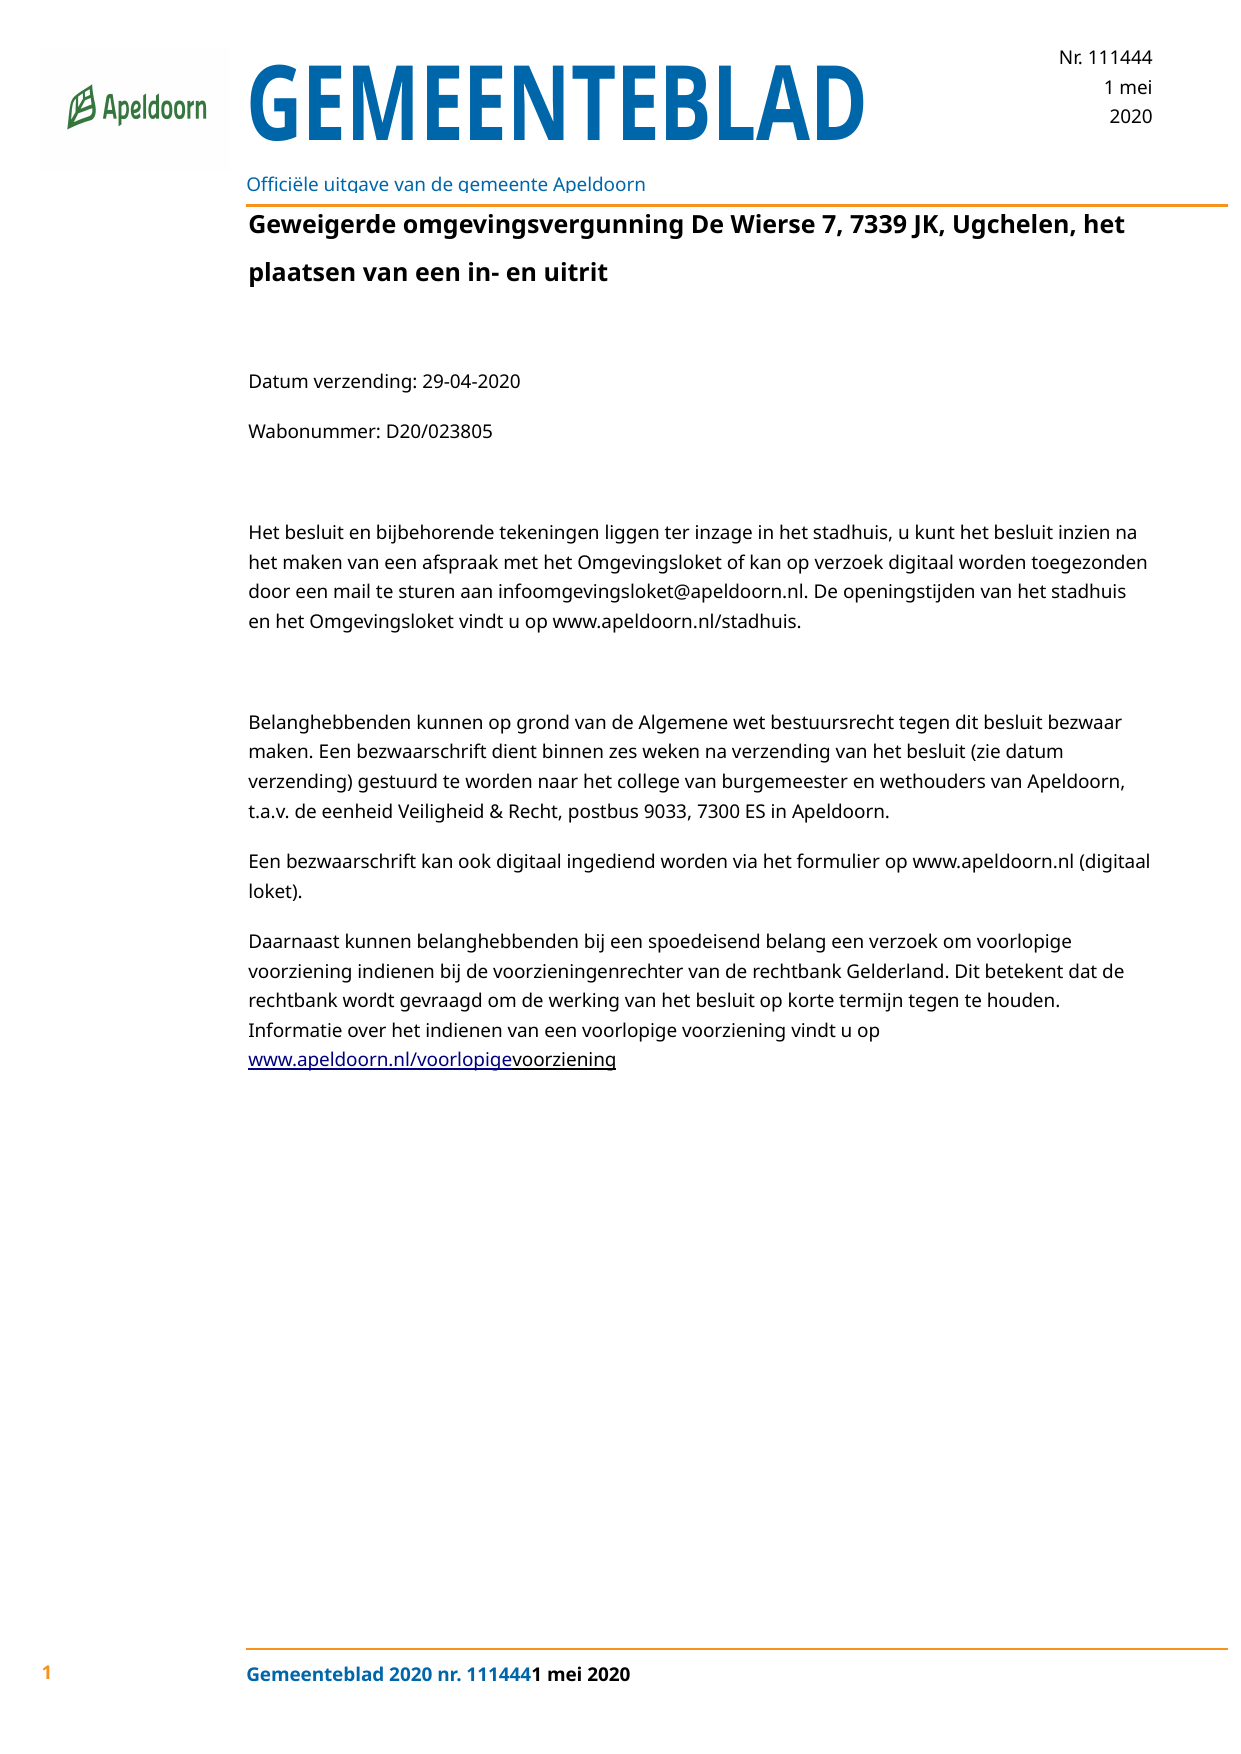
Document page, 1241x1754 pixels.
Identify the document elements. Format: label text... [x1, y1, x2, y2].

text Geweigerde omgevingsvergunning De Wierse 7, 7339 JK, Ugchelen, het plaatsen van een in- en uitrit [248, 207, 1152, 288]
text Wabonummer: D20/023805 [248, 419, 1152, 444]
text Datum verzending: 29-04-2020 [248, 368, 1152, 394]
text Daarnaast kunnen belanghebbenden bij een spoedeisend belang een verzoek om voorlopige voorziening indienen bij de voorzieningenrechter van de rechtbank Gelderland. Dit betekent dat de rechtbank wordt gevraagd om de werking van het besluit op korte termijn tegen te houden. Informatie over het indienen van een voorlopige voorziening vindt u op www.apeldoorn.nl/voorlopigevoorziening [248, 928, 1152, 1072]
picture [41, 47, 231, 172]
text Het besluit en bijbehorende tekeningen liggen ter inzage in het stadhuis, u kunt het besluit inzien na het maken van een afspraak met het Omgevingsloket of kan op verzoek digitaal worden toegezonden door een mail te sturen aan infoomgevingsloket@apeldoorn.nl. De openingstijden van het stadhuis en het Omgevingsloket vindt u op www.apeldoorn.nl/stadhuis. [248, 519, 1152, 634]
text Een bezwaarschrift kan ook digitaal ingediend worden via het formulier op www.apeldoorn.nl (digitaal loket). [248, 848, 1152, 904]
text Belanghebbenden kunnen op grond van de Algemene wet bestuursrecht tegen dit besluit bezwaar maken. Een bezwaarschrift dient binnen zes weken na verzending van het besluit (zie datum verzending) gestuurd te worden naar het college van burgemeester en wethouders van Apeldoorn, t.a.v. de eenheid Veiligheid & Recht, postbus 9033, 7300 ES in Apeldoorn. [248, 709, 1152, 824]
